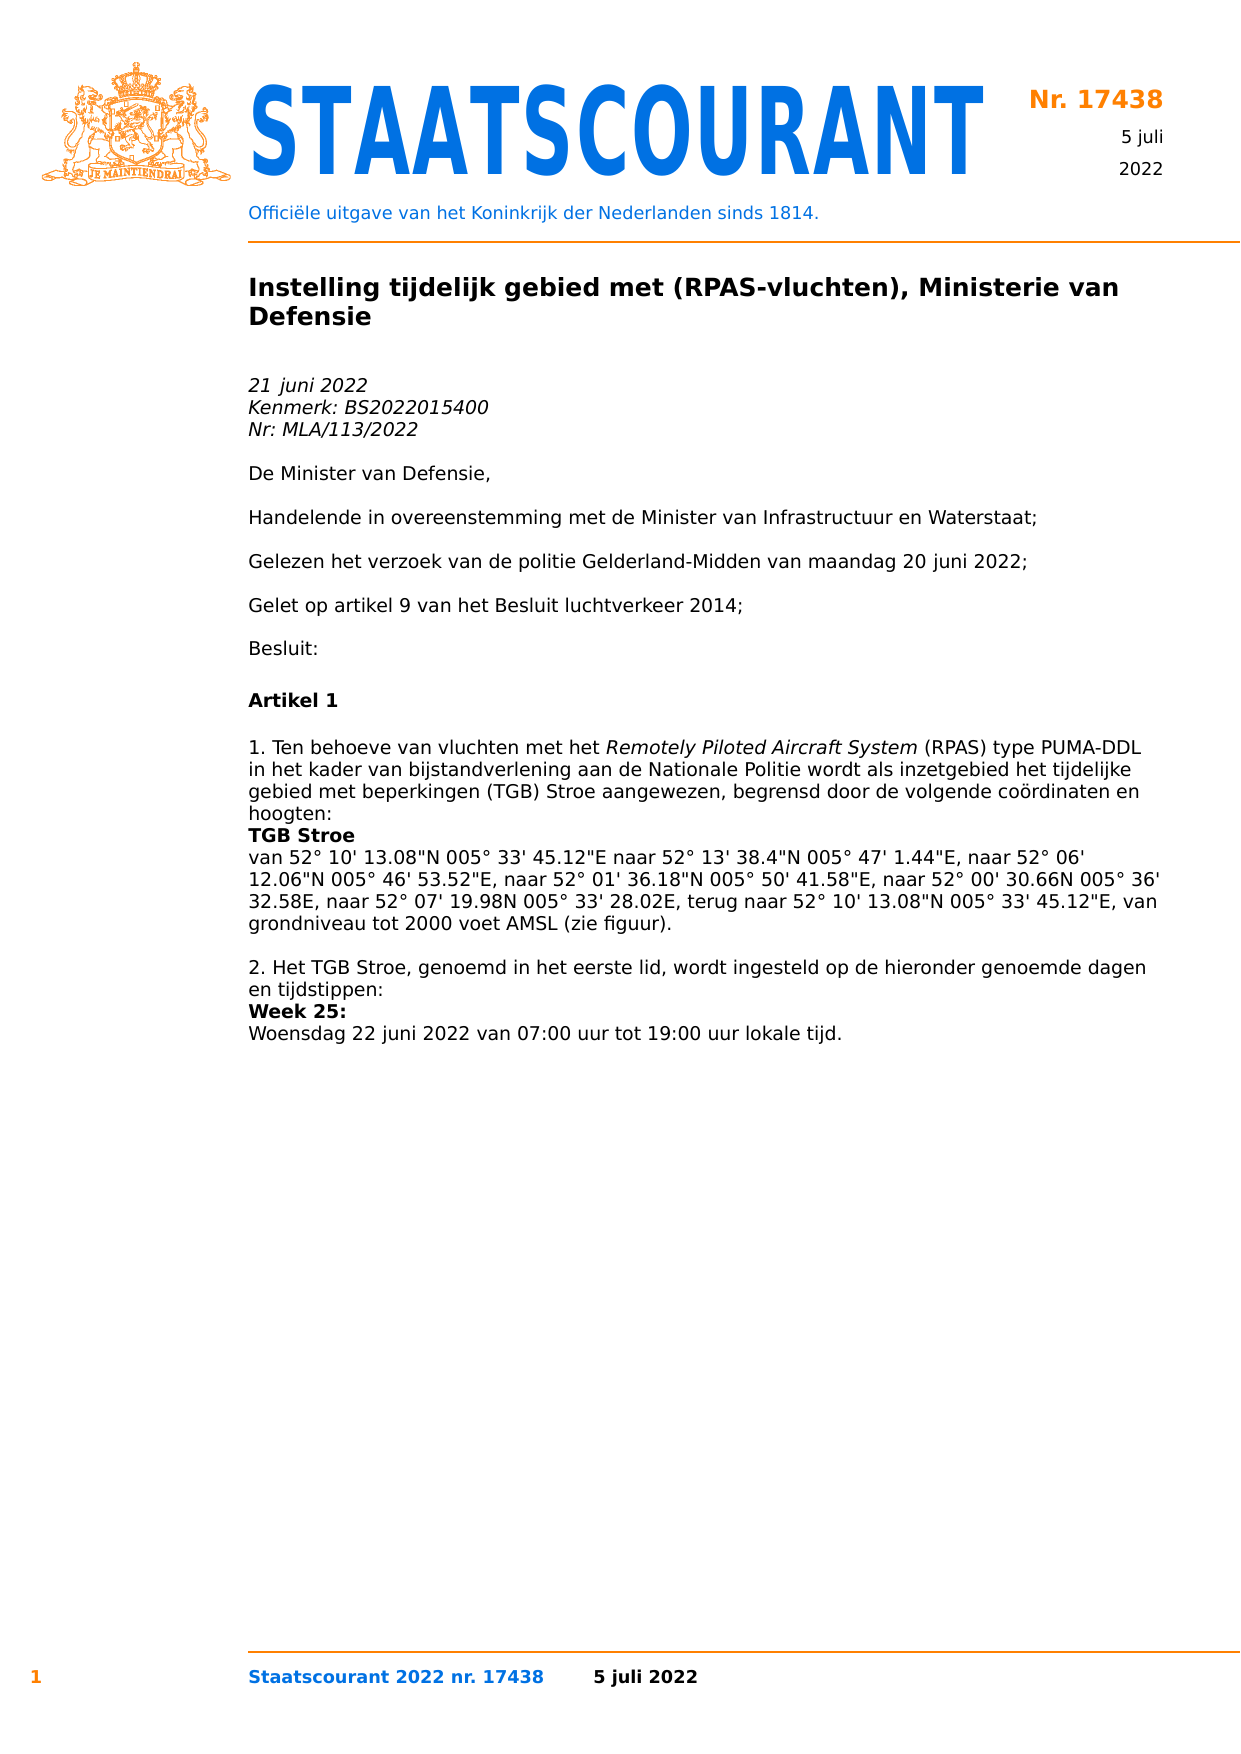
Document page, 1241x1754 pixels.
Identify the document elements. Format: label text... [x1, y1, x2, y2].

text TGB Stroe [248, 825, 1163, 847]
text Gelezen het verzoek van de politie Gelderland-Midden van maandag 20 juni 2022; [248, 551, 1163, 573]
table_cell Officiële uitgave van het Koninkrijk der Nederlanden sinds 1814. [248, 203, 1240, 241]
subtitle Artikel 1 [248, 690, 1163, 712]
text Besluit: [248, 638, 1163, 660]
text van 52° 10' 13.08"N 005° 33' 45.12"E naar 52° 13' 38.4"N 005° 47' 1.44"E, naar 52° 06' 12.06"N 005° 46' 53.52"E, naar 52° 01' 36.18"N 005° 50' 41.58"E, naar 52° 00' 30.66N 005° 36' 32.58E, naar 52° 07' 19.98N 005° 33' 28.02E, terug naar 52° 10' 13.08"N 005° 33' 45.12"E, van grondniveau tot 2000 voet AMSL (zie figuur). [248, 847, 1163, 935]
text Kenmerk: BS2022015400 [248, 397, 1163, 419]
text 1. Ten behoeve van vluchten met het Remotely Piloted Aircraft System (RPAS) type PUMA-DDL in het kader van bijstandverlening aan de Nationale Politie wordt als inzetgebied het tijdelijke gebied met beperkingen (TGB) Stroe aangewezen, begrensd door de volgende coördinaten en hoogten: [248, 737, 1163, 825]
text Week 25: [248, 1001, 1163, 1023]
text Handelende in overeenstemming met de Minister van Infrastructuur en Waterstaat; [248, 507, 1163, 529]
subtitle Instelling tijdelijk gebied met (RPAS-vluchten), Ministerie van Defensie [248, 273, 1163, 331]
text Gelet op artikel 9 van het Besluit luchtverkeer 2014; [248, 594, 1163, 616]
table_header [25, 62, 248, 241]
text Woensdag 22 juni 2022 van 07:00 uur tot 19:00 uur lokale tijd. [248, 1023, 1163, 1045]
text De Minister van Defensie, [248, 463, 1163, 485]
table_cell 5 juli [998, 121, 1240, 153]
picture [41, 62, 231, 186]
table_cell 2022 [998, 153, 1240, 203]
table_header Nr. 17438 [998, 62, 1240, 121]
text 21 juni 2022 [248, 375, 1163, 397]
table_header STAATSCOURANT [248, 62, 998, 203]
text Nr: MLA/113/2022 [248, 419, 1163, 441]
text 2. Het TGB Stroe, genoemd in het eerste lid, wordt ingesteld op de hieronder genoemde dagen en tijdstippen: [248, 957, 1163, 1001]
